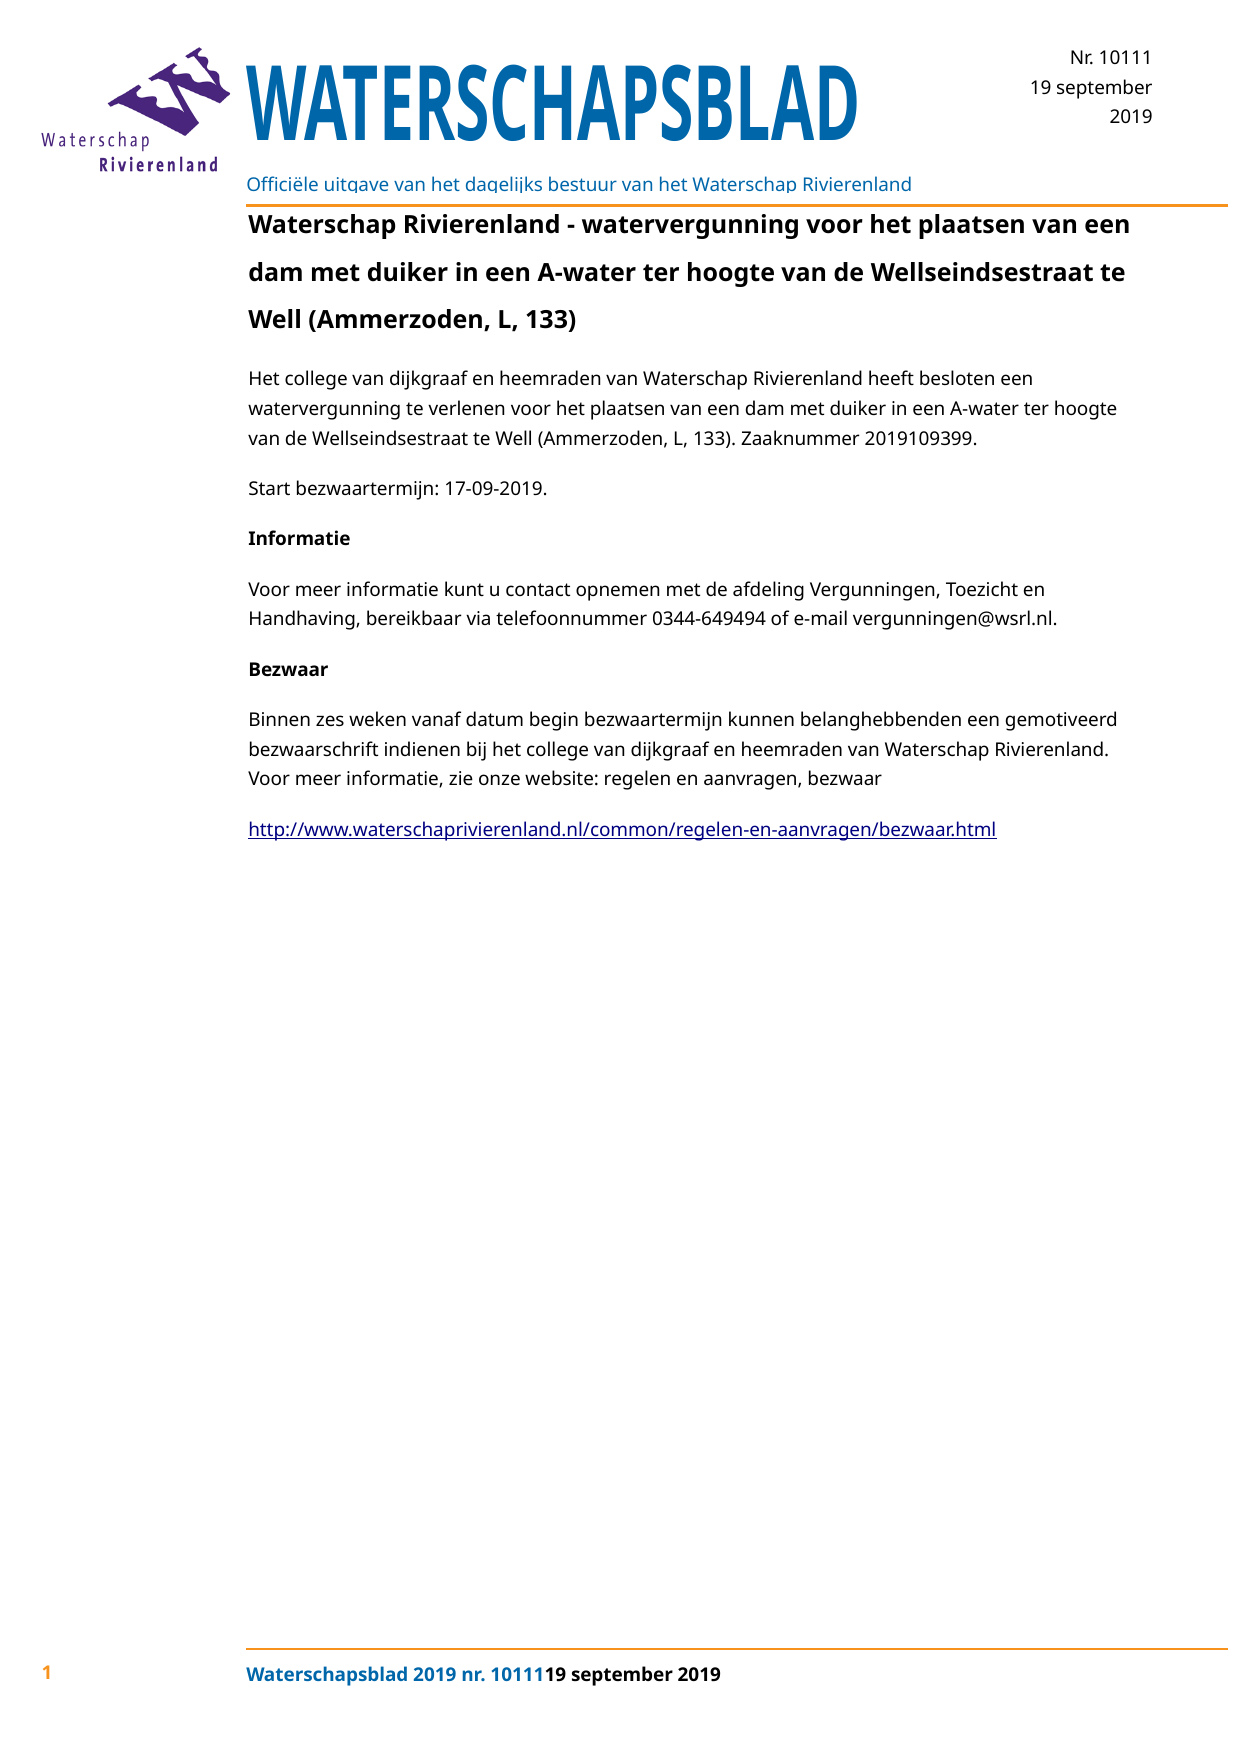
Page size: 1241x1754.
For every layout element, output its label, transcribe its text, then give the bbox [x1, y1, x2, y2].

text Start bezwaartermijn: 17-09-2019. [248, 475, 1152, 501]
text Voor meer informatie kunt u contact opnemen met de afdeling Vergunningen, Toezicht en Handhaving, bereikbaar via telefoonnummer 0344-649494 of e-mail vergunningen@wsrl.nl. [248, 576, 1152, 631]
text Informatie [248, 526, 1152, 551]
text Binnen zes weken vanaf datum begin bezwaartermijn kunnen belanghebbenden een gemotiveerd bezwaarschrift indienen bij het college van dijkgraaf en heemraden van Waterschap Rivierenland. Voor meer informatie, zie onze website: regelen en aanvragen, bezwaar [248, 706, 1152, 791]
text http://www.waterschaprivierenland.nl/common/regelen-en-aanvragen/bezwaar.html [248, 816, 1152, 842]
text Het college van dijkgraaf en heemraden van Waterschap Rivierenland heeft besloten een watervergunning te verlenen voor het plaatsen van een dam met duiker in een A-water ter hoogte van de Wellseindsestraat te Well (Ammerzoden, L, 133). Zaaknummer 2019109399. [248, 366, 1152, 450]
text Bezwaar [248, 656, 1152, 682]
text Waterschap Rivierenland - watervergunning voor het plaatsen van een dam met duiker in een A-water ter hoogte van de Wellseindsestraat te Well (Ammerzoden, L, 133) [248, 207, 1152, 336]
picture [41, 47, 231, 172]
